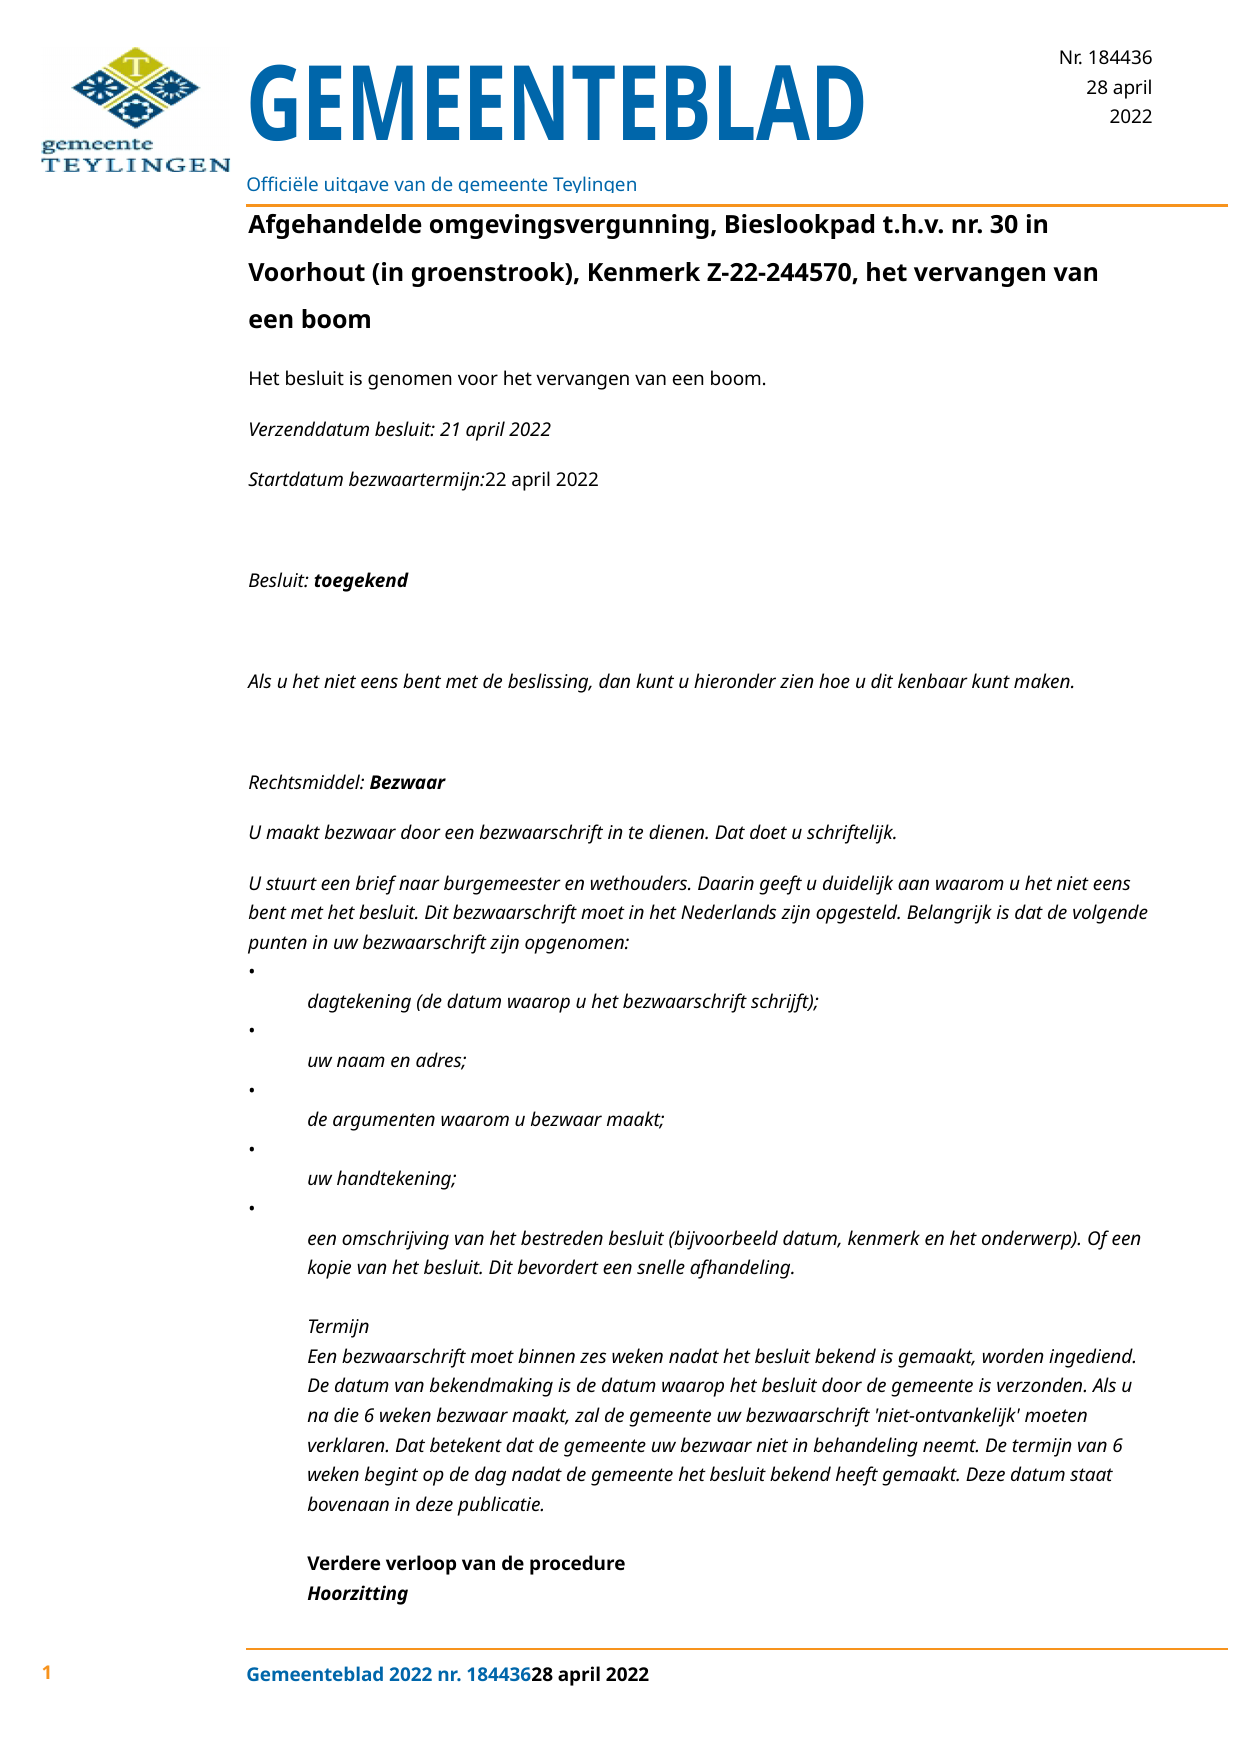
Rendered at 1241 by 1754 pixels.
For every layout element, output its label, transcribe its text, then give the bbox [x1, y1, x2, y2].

text Als u het niet eens bent met de beslissing, dan kunt u hieronder zien hoe u dit kenbaar kunt maken. [248, 668, 1152, 694]
text U maakt bezwaar door een bezwaarschrift in te dienen. Dat doet u schriftelijk. [248, 819, 1152, 845]
list Verdere verloop van de procedure [248, 1550, 1152, 1576]
text Startdatum bezwaartermijn:22 april 2022 [248, 466, 1152, 492]
list dagtekening (de datum waarop u het bezwaarschrift schrijft); [248, 988, 1152, 1014]
picture [41, 47, 231, 172]
list uw naam en adres; [248, 1047, 1152, 1073]
text Verzenddatum besluit: 21 april 2022 [248, 416, 1152, 442]
list de argumenten waarom u bezwaar maakt; [248, 1106, 1152, 1132]
list uw handtekening; [248, 1166, 1152, 1191]
list een omschrijving van het bestreden besluit (bijvoorbeeld datum, kenmerk en het onderwerp). Of een kopie van het besluit. Dit bevordert een snelle afhandeling. [248, 1225, 1152, 1280]
text U stuurt een brief naar burgemeester en wethouders. Daarin geeft u duidelijk aan waarom u het niet eens bent met het besluit. Dit bezwaarschrift moet in het Nederlands zijn opgesteld. Belangrijk is dat de volgende punten in uw bezwaarschrift zijn opgenomen: [248, 870, 1152, 954]
text Het besluit is genomen voor het vervangen van een boom. [248, 366, 1152, 391]
list Hoorzitting [248, 1580, 1152, 1605]
text Afgehandelde omgevingsvergunning, Bieslookpad t.h.v. nr. 30 in Voorhout (in groenstrook), Kenmerk Z-22-244570, het vervangen van een boom [248, 207, 1152, 336]
list Een bezwaarschrift moet binnen zes weken nadat het besluit bekend is gemaakt, worden ingediend. De datum van bekendmaking is de datum waarop het besluit door de gemeente is verzonden. Als u na die 6 weken bezwaar maakt, zal de gemeente uw bezwaarschrift 'niet-ontvankelijk' moeten verklaren. Dat betekent dat de gemeente uw bezwaar niet in behandeling neemt. De termijn van 6 weken begint op de dag nadat de gemeente het besluit bekend heeft gemaakt. Deze datum staat bovenaan in deze publicatie. [248, 1343, 1152, 1517]
text Rechtsmiddel: Bezwaar [248, 769, 1152, 794]
list Termijn [248, 1313, 1152, 1339]
text Besluit: toegekend [248, 567, 1152, 593]
